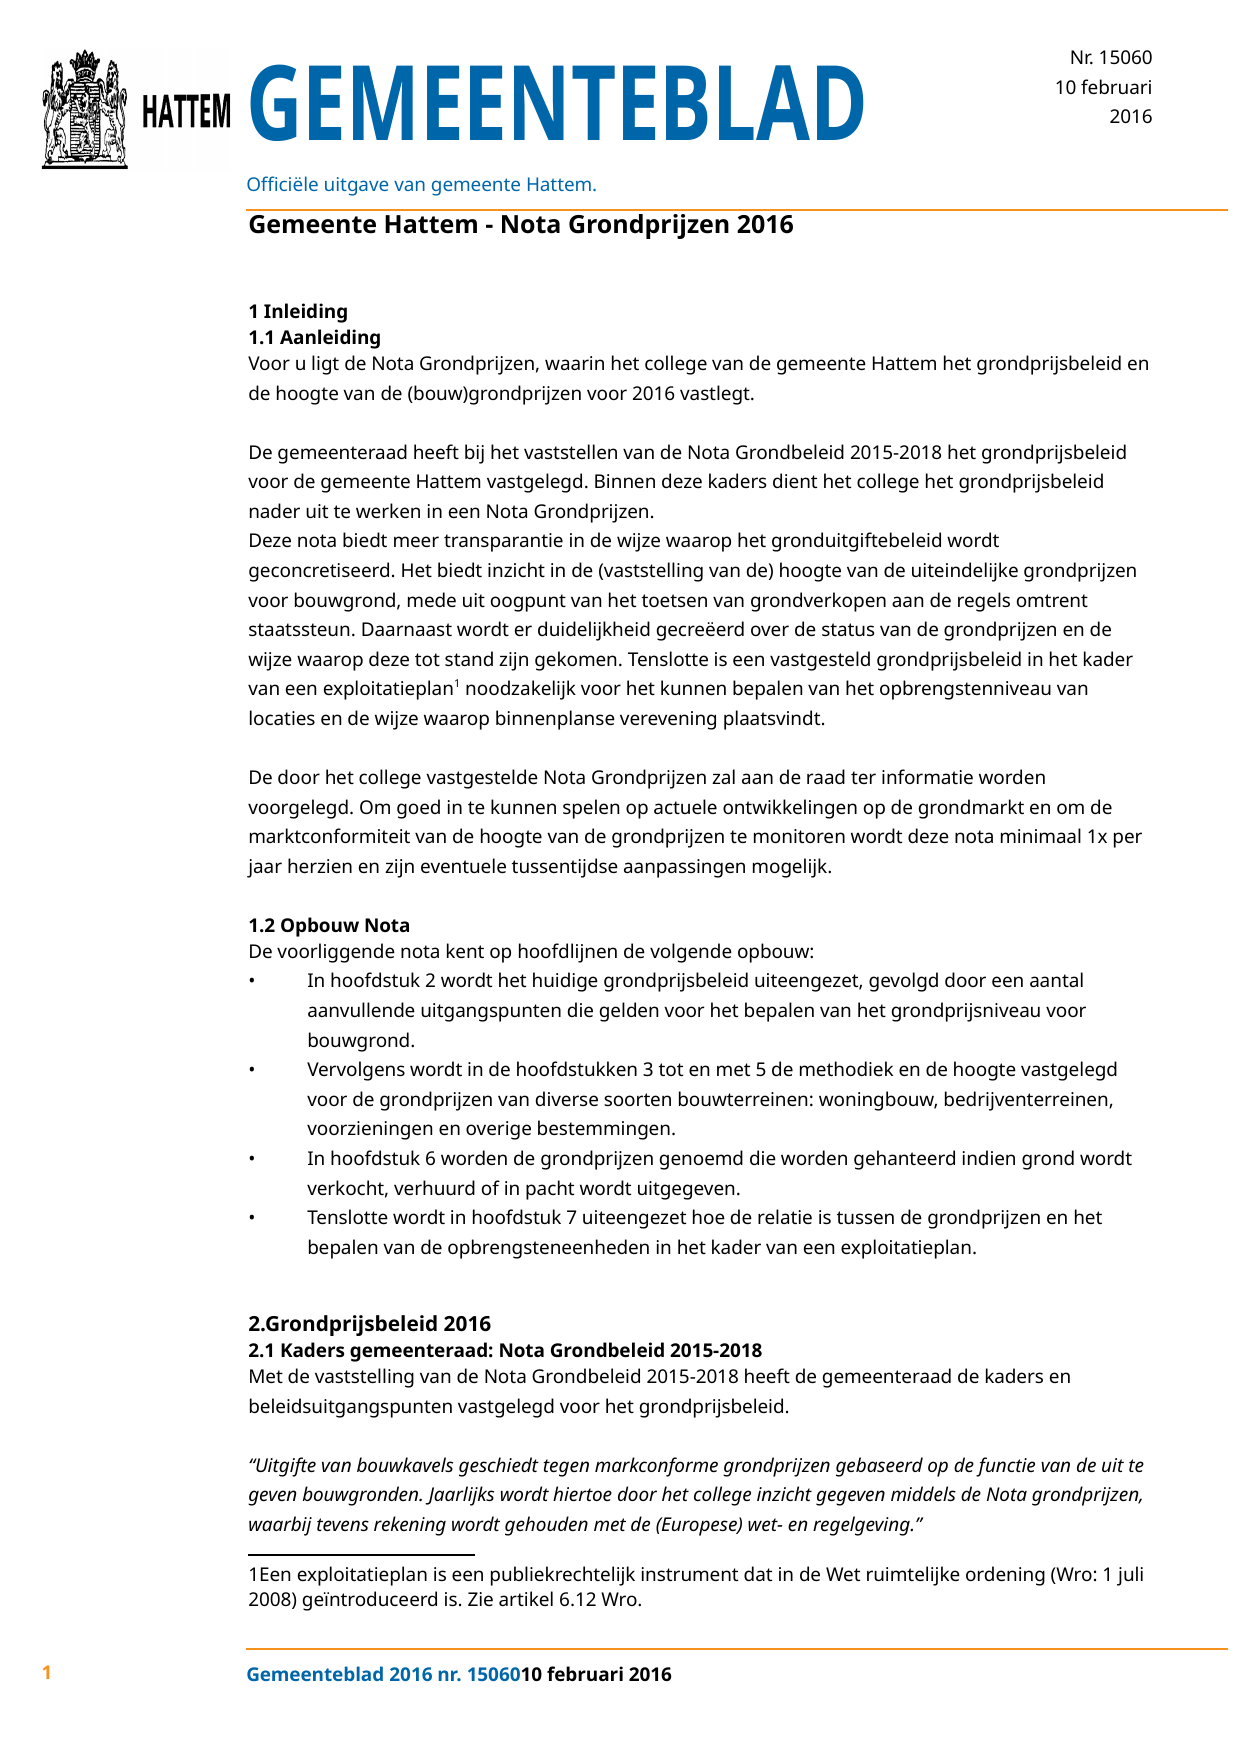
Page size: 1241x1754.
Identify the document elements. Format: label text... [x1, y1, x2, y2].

text 1.2 Opbouw Nota [248, 912, 1152, 938]
text Deze nota biedt meer transparantie in de wijze waarop het gronduitgiftebeleid wordt geconcretiseerd. Het biedt inzicht in de (vaststelling van de) hoogte van de uiteindelijke grondprijzen voor bouwgrond, mede uit oogpunt van het toetsen van grondverkopen aan de regels omtrent staatssteun. Daarnaast wordt er duidelijkheid gecreëerd over de status van de grondprijzen en de wijze waarop deze tot stand zijn gekomen. Tenslotte is een vastgesteld grondprijsbeleid in het kader van een exploitatieplan noodzakelijk voor het kunnen bepalen van het opbrengstenniveau van locaties en de wijze waarop binnenplanse verevening plaatsvindt. [248, 528, 1152, 731]
list Vervolgens wordt in de hoofdstukken 3 tot en met 5 de methodiek en de hoogte vastgelegd voor de grondprijzen van diverse soorten bouwterreinen: woningbouw, bedrijventerreinen, voorzieningen en overige bestemmingen. [248, 1056, 1152, 1141]
text Gemeente Hattem - Nota Grondprijzen 2016 [248, 211, 1152, 241]
list In hoofdstuk 6 worden de grondprijzen genoemd die worden gehanteerd indien grond wordt verkocht, verhuurd of in pacht wordt uitgegeven. [248, 1145, 1152, 1200]
text De gemeenteraad heeft bij het vaststellen van de Nota Grondbeleid 2015-2018 het grondprijsbeleid voor de gemeente Hattem vastgelegd. Binnen deze kaders dient het college het grondprijsbeleid nader uit te werken in een Nota Grondprijzen. [248, 439, 1152, 524]
list In hoofdstuk 2 wordt het huidige grondprijsbeleid uiteengezet, gevolgd door een aantal aanvullende uitgangspunten die gelden voor het bepalen van het grondprijsniveau voor bouwgrond. [248, 968, 1152, 1052]
text 2.1 Kaders gemeenteraad: Nota Grondbeleid 2015-2018 [248, 1337, 1152, 1363]
text Een exploitatieplan is een publiekrechtelijk instrument dat in de Wet ruimtelijke ordening (Wro: 1 juli 2008) geïntroduceerd is. Zie artikel 6.12 Wro. [248, 1561, 1152, 1612]
list Tenslotte wordt in hoofdstuk 7 uiteengezet hoe de relatie is tussen de grondprijzen en het bepalen van de opbrengsteneenheden in het kader van een exploitatieplan. [248, 1204, 1152, 1259]
text Met de vaststelling van de Nota Grondbeleid 2015-2018 heeft de gemeenteraad de kaders en beleidsuitgangspunten vastgelegd voor het grondprijsbeleid. [248, 1363, 1152, 1418]
picture [41, 47, 231, 172]
text “Uitgifte van bouwkavels geschiedt tegen markconforme grondprijzen gebaseerd op de functie van de uit te geven bouwgronden. Jaarlijks wordt hiertoe door het college inzicht gegeven middels de Nota grondprijzen, waarbij tevens rekening wordt gehouden met de (Europese) wet- en regelgeving.” [248, 1452, 1152, 1537]
text 1 Inleiding [248, 296, 1152, 324]
text 2.Grondprijsbeleid 2016 [248, 1309, 1152, 1337]
text Voor u ligt de Nota Grondprijzen, waarin het college van de gemeente Hattem het grondprijsbeleid en de hoogte van de (bouw)grondprijzen voor 2016 vastlegt. [248, 350, 1152, 406]
text De door het college vastgestelde Nota Grondprijzen zal aan de raad ter informatie worden voorgelegd. Om goed in te kunnen spelen op actuele ontwikkelingen op de grondmarkt en om de marktconformiteit van de hoogte van de grondprijzen te monitoren wordt deze nota minimaal 1x per jaar herzien en zijn eventuele tussentijdse aanpassingen mogelijk. [248, 764, 1152, 879]
text 1.1 Aanleiding [248, 324, 1152, 350]
text De voorliggende nota kent op hoofdlijnen de volgende opbouw: [248, 938, 1152, 964]
